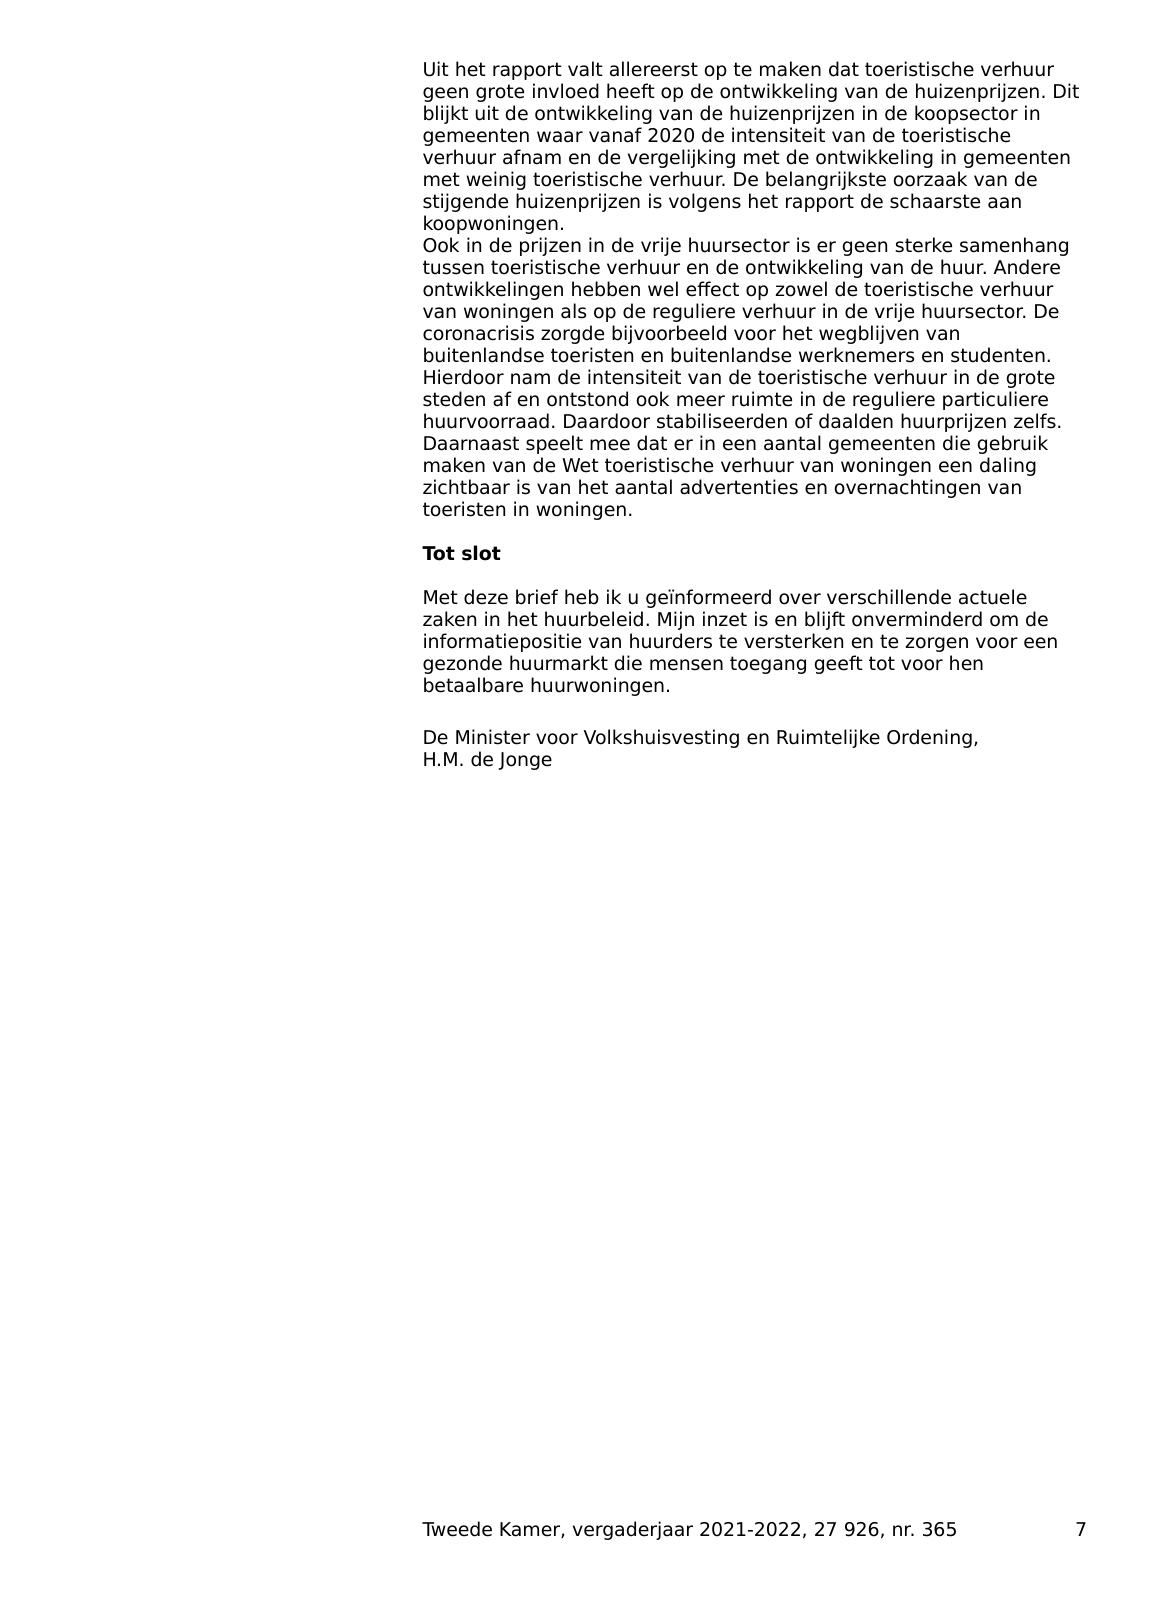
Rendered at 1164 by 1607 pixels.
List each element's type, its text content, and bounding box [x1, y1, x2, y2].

text Met deze brief heb ik u geïnformeerd over verschillende actuele zaken in het huurbeleid. Mijn inzet is en blijft onverminderd om de informatiepositie van huurders te versterken en te zorgen voor een gezonde huurmarkt die mensen toegang geeft tot voor hen betaalbare huurwoningen. [422, 587, 1087, 697]
subtitle Tot slot [422, 543, 1087, 565]
text Uit het rapport valt allereerst op te maken dat toeristische verhuur geen grote invloed heeft op de ontwikkeling van de huizenprijzen. Dit blijkt uit de ontwikkeling van de huizenprijzen in de koopsector in gemeenten waar vanaf 2020 de intensiteit van de toeristische verhuur afnam en de vergelijking met de ontwikkeling in gemeenten met weinig toeristische verhuur. De belangrijkste oorzaak van de stijgende huizenprijzen is volgens het rapport de schaarste aan koopwoningen. [422, 59, 1087, 235]
text Ook in de prijzen in de vrije huursector is er geen sterke samenhang tussen toeristische verhuur en de ontwikkeling van de huur. Andere ontwikkelingen hebben wel effect op zowel de toeristische verhuur van woningen als op de reguliere verhuur in de vrije huursector. De coronacrisis zorgde bijvoorbeeld voor het wegblijven van buitenlandse toeristen en buitenlandse werknemers en studenten. Hierdoor nam de intensiteit van de toeristische verhuur in de grote steden af en ontstond ook meer ruimte in de reguliere particuliere huurvoorraad. Daardoor stabiliseerden of daalden huurprijzen zelfs. [422, 235, 1087, 433]
text De Minister voor Volkshuisvesting en Ruimtelijke Ordening, H.M. de Jonge [422, 727, 1087, 771]
text Daarnaast speelt mee dat er in een aantal gemeenten die gebruik maken van de Wet toeristische verhuur van woningen een daling zichtbaar is van het aantal advertenties en overnachtingen van toeristen in woningen. [422, 433, 1087, 521]
